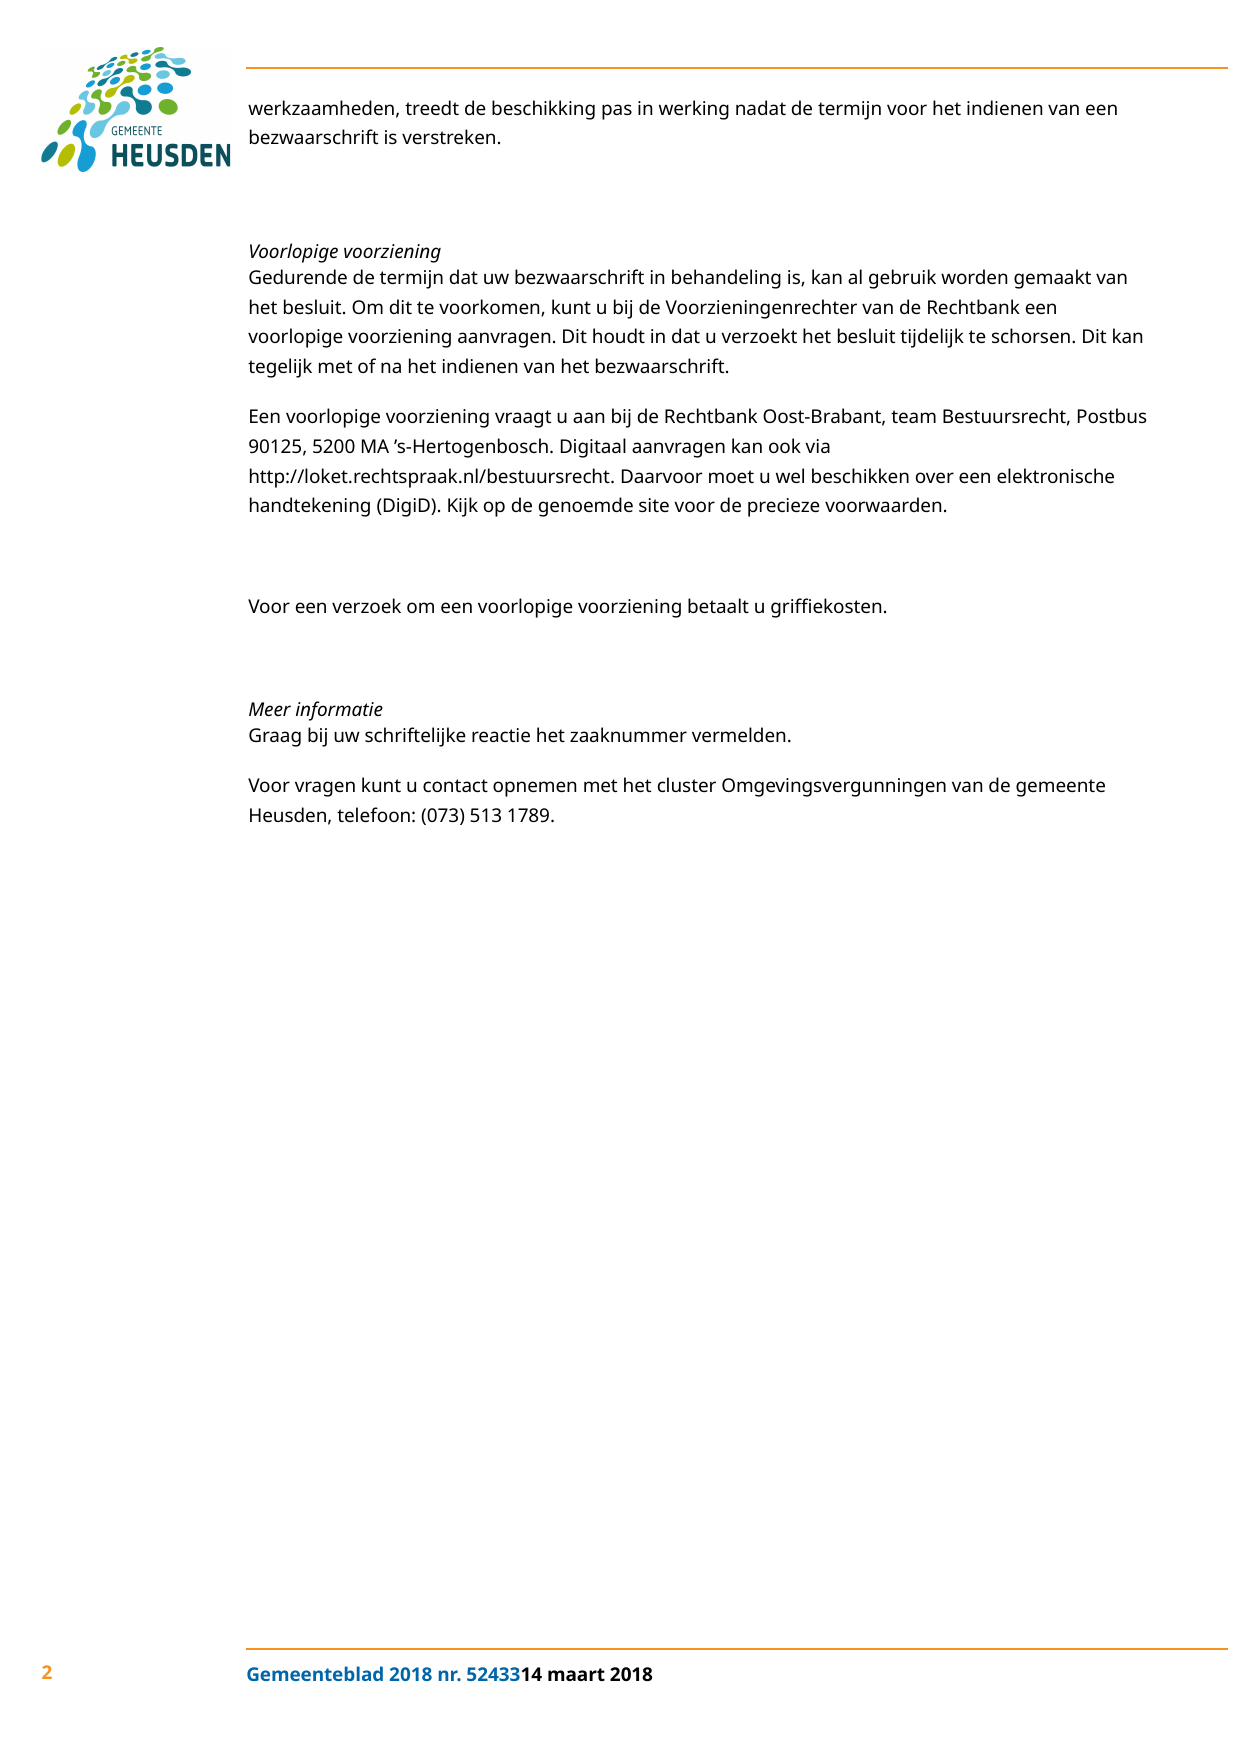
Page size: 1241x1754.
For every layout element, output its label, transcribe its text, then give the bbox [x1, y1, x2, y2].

text Voorlopige voorziening [248, 239, 1152, 264]
text Een voorlopige voorziening vraagt u aan bij de Rechtbank Oost-Brabant, team Bestuursrecht, Postbus 90125, 5200 MA ’s-Hertogenbosch. Digitaal aanvragen kan ook via http://loket.rechtspraak.nl/bestuursrecht. Daarvoor moet u wel beschikken over een elektronische handtekening (DigiD). Kijk op de genoemde site voor de precieze voorwaarden. [248, 404, 1152, 518]
text Gedurende de termijn dat uw bezwaarschrift in behandeling is, kan al gebruik worden gemaakt van het besluit. Om dit te voorkomen, kunt u bij de Voorzieningenrechter van de Rechtbank een voorlopige voorziening aanvragen. Dit houdt in dat u verzoekt het besluit tijdelijk te schorsen. Dit kan tegelijk met of na het indienen van het bezwaarschrift. [248, 264, 1152, 379]
text Graag bij uw schriftelijke reactie het zaaknummer vermelden. [248, 722, 1152, 748]
text werkzaamheden, treedt de beschikking pas in werking nadat de termijn voor het indienen van een bezwaarschrift is verstreken. [248, 95, 1152, 150]
text Voor een verzoek om een voorlopige voorziening betaalt u griffiekosten. [248, 593, 1152, 619]
picture [41, 47, 231, 172]
text Voor vragen kunt u contact opnemen met het cluster Omgevingsvergunningen van de gemeente Heusden, telefoon: (073) 513 1789. [248, 773, 1152, 828]
text Meer informatie [248, 696, 1152, 722]
